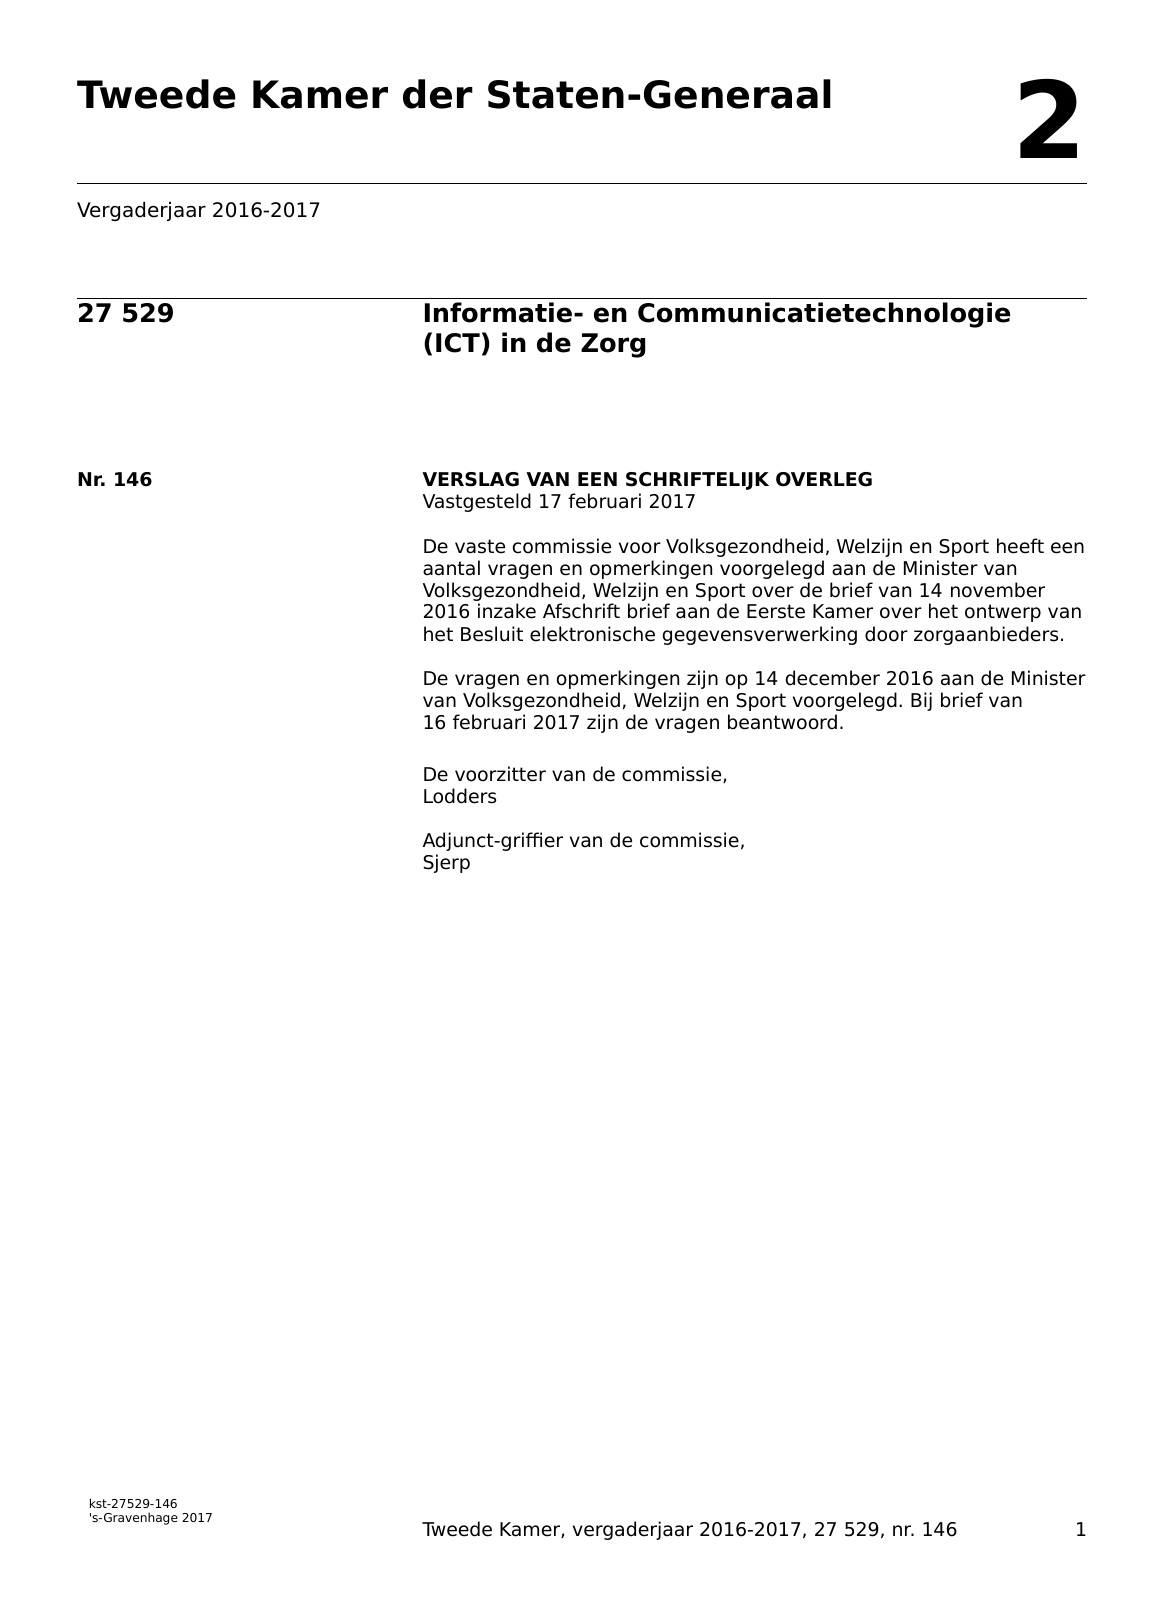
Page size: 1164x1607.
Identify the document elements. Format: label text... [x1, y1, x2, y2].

text De voorzitter van de commissie, Lodders [422, 763, 1087, 807]
text De vragen en opmerkingen zijn op 14 december 2016 aan de Minister van Volksgezondheid, Welzijn en Sport voorgelegd. Bij brief van 16 februari 2017 zijn de vragen beantwoord. [422, 668, 1087, 733]
text De vaste commissie voor Volksgezondheid, Welzijn en Sport heeft een aantal vragen en opmerkingen voorgelegd aan de Minister van Volksgezondheid, Welzijn en Sport over de brief van 14 november 2016 inzake Afschrift brief aan de Eerste Kamer over het ontwerp van het Besluit elektronische gegevensverwerking door zorgaanbieders. [422, 536, 1087, 645]
text kst-27529-146 [88, 1497, 323, 1511]
table_header 2 [886, 59, 1087, 183]
subtitle Nr. 146 VERSLAG VAN EEN SCHRIFTELIJK OVERLEG [77, 469, 1087, 491]
text Adjunct-griffier van de commissie, Sjerp [422, 830, 1087, 874]
table_cell Vergaderjaar 2016-2017 [77, 184, 1087, 298]
subtitle 27 529 Informatie- en Communicatietechnologie (ICT) in de Zorg [77, 299, 1087, 358]
text 's-Gravenhage 2017 [88, 1511, 323, 1525]
table_header Tweede Kamer der Staten-Generaal [77, 59, 886, 183]
text Vastgesteld 17 februari 2017 [422, 491, 1087, 513]
